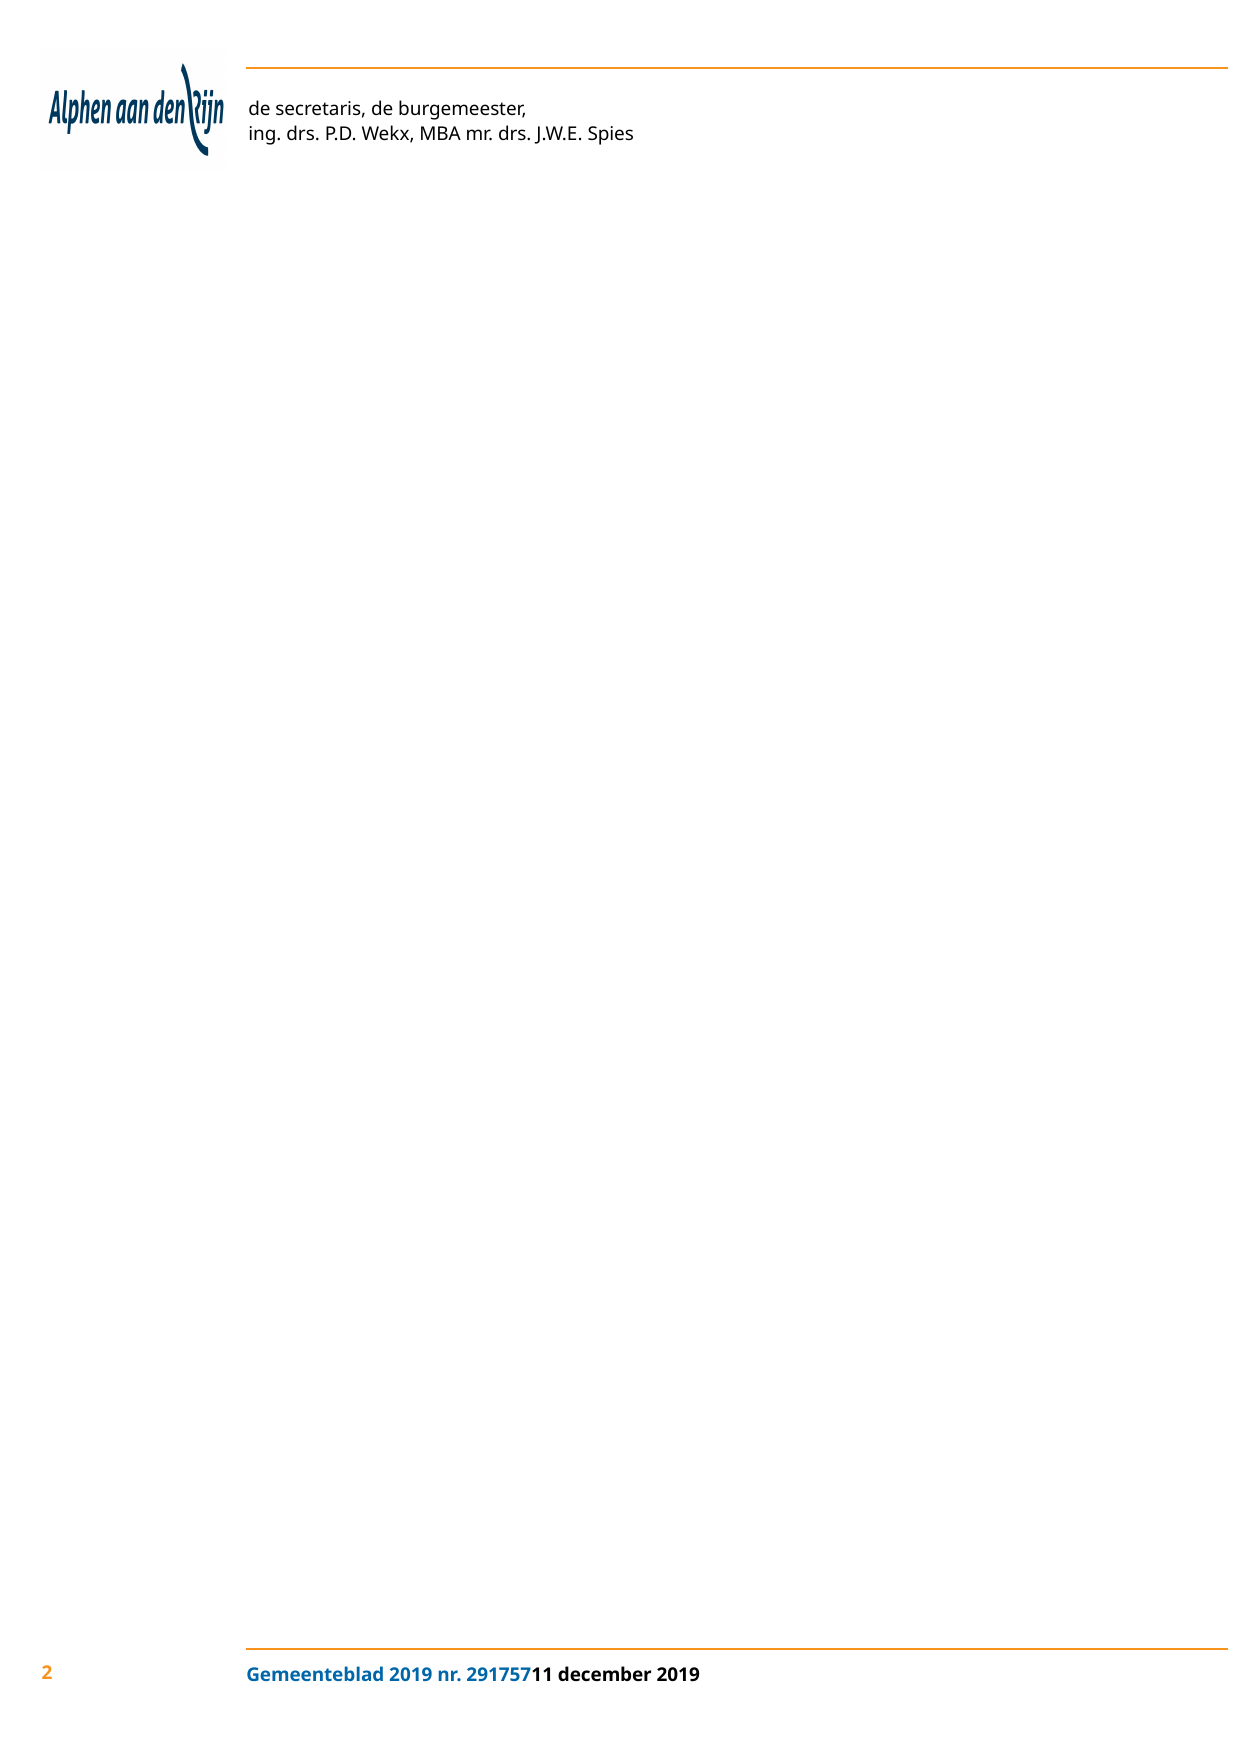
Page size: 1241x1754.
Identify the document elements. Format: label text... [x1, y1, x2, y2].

picture [41, 47, 231, 172]
text de secretaris, de burgemeester, [248, 95, 1152, 121]
text ing. drs. P.D. Wekx, MBA mr. drs. J.W.E. Spies [248, 121, 1152, 146]
